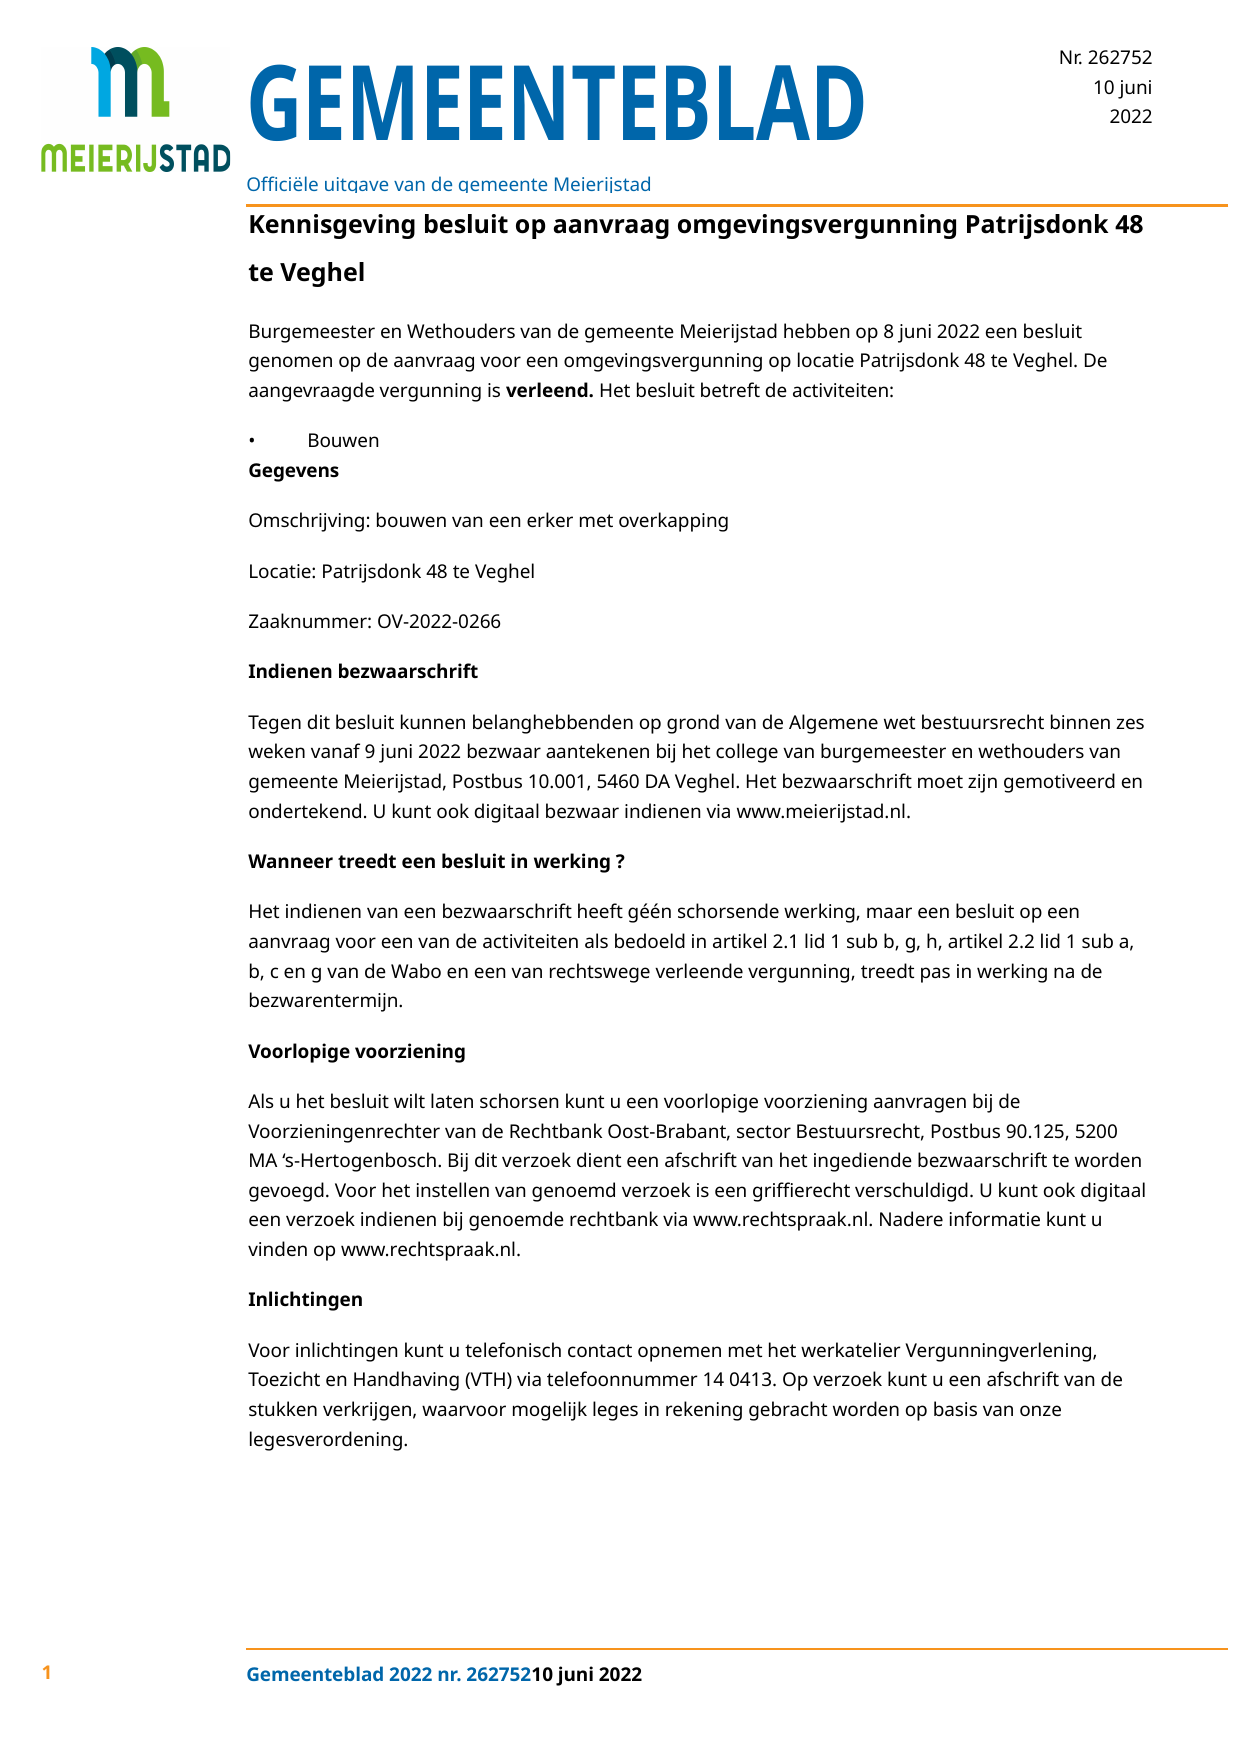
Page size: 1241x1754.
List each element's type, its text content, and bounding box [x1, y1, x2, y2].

text Burgemeester en Wethouders van de gemeente Meierijstad hebben op 8 juni 2022 een besluit genomen op de aanvraag voor een omgevingsvergunning op locatie Patrijsdonk 48 te Veghel. De aangevraagde vergunning is verleend. Het besluit betreft de activiteiten: [248, 318, 1152, 403]
text Zaaknummer: OV-2022-0266 [248, 608, 1152, 634]
list Bouwen [248, 427, 1152, 453]
text Omschrijving: bouwen van een erker met overkapping [248, 507, 1152, 533]
text Tegen dit besluit kunnen belanghebbenden op grond van de Algemene wet bestuursrecht binnen zes weken vanaf 9 juni 2022 bezwaar aantekenen bij het college van burgemeester en wethouders van gemeente Meierijstad, Postbus 10.001, 5460 DA Veghel. Het bezwaarschrift moet zijn gemotiveerd en ondertekend. U kunt ook digitaal bezwaar indienen via www.meierijstad.nl. [248, 709, 1152, 824]
picture [41, 47, 231, 172]
text Gegevens [248, 457, 1152, 483]
text Voorlopige voorziening [248, 1038, 1152, 1064]
text Inlichtingen [248, 1287, 1152, 1312]
text Als u het besluit wilt laten schorsen kunt u een voorlopige voorziening aanvragen bij de Voorzieningenrechter van de Rechtbank Oost-Brabant, sector Bestuursrecht, Postbus 90.125, 5200 MA ‘s-Hertogenbosch. Bij dit verzoek dient een afschrift van het ingediende bezwaarschrift te worden gevoegd. Voor het instellen van genoemd verzoek is een griffierecht verschuldigd. U kunt ook digitaal een verzoek indienen bij genoemde rechtbank via www.rechtspraak.nl. Nadere informatie kunt u vinden op www.rechtspraak.nl. [248, 1088, 1152, 1262]
text Voor inlichtingen kunt u telefonisch contact opnemen met het werkatelier Vergunningverlening, Toezicht en Handhaving (VTH) via telefoonnummer 14 0413. Op verzoek kunt u een afschrift van de stukken verkrijgen, waarvoor mogelijk leges in rekening gebracht worden op basis van onze legesverordening. [248, 1337, 1152, 1452]
text Locatie: Patrijsdonk 48 te Veghel [248, 558, 1152, 584]
text Indienen bezwaarschrift [248, 659, 1152, 684]
text Het indienen van een bezwaarschrift heeft géén schorsende werking, maar een besluit op een aanvraag voor een van de activiteiten als bedoeld in artikel 2.1 lid 1 sub b, g, h, artikel 2.2 lid 1 sub a, b, c en g van de Wabo en een van rechtswege verleende vergunning, treedt pas in werking na de bezwarentermijn. [248, 899, 1152, 1013]
text Kennisgeving besluit op aanvraag omgevingsvergunning Patrijsdonk 48 te Veghel [248, 207, 1152, 288]
text Wanneer treedt een besluit in werking ? [248, 848, 1152, 874]
